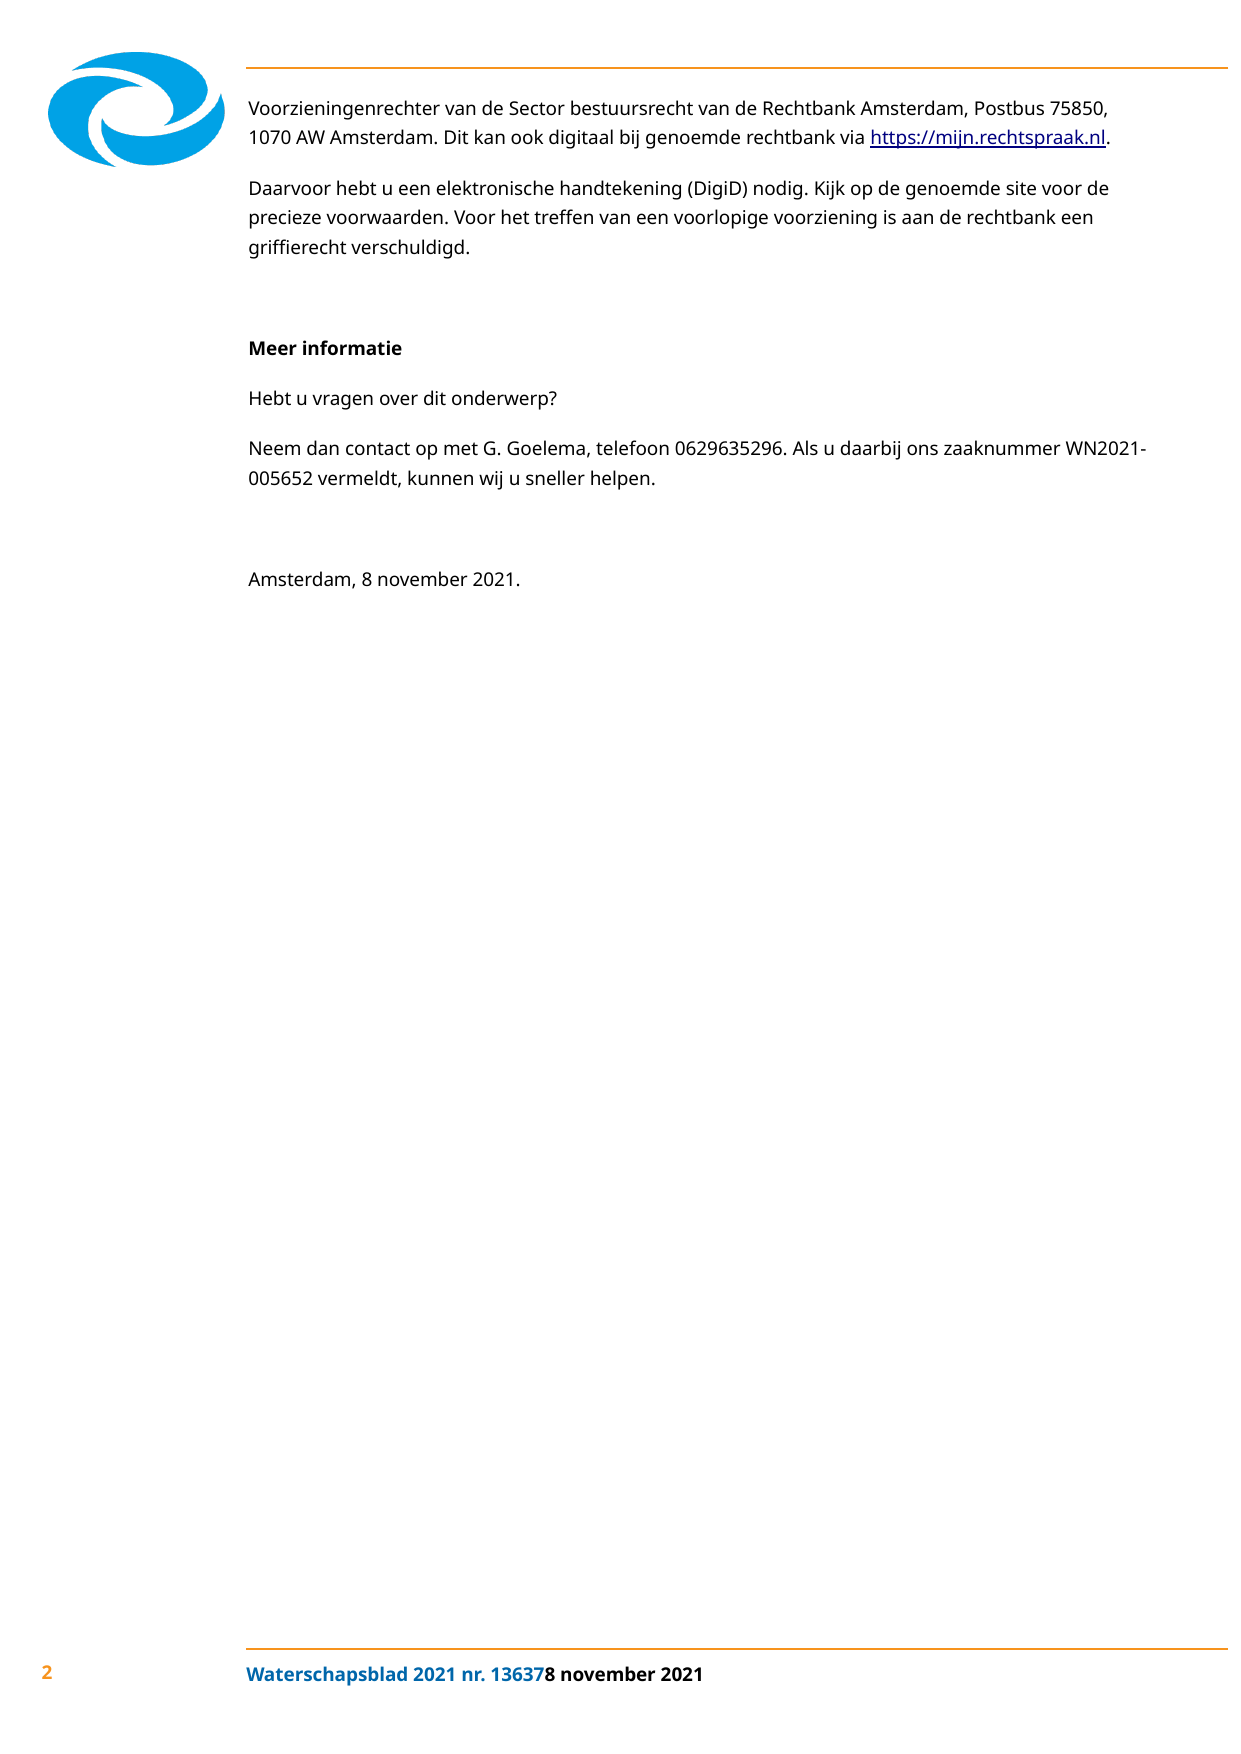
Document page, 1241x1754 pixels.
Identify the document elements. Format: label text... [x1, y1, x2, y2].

text Neem dan contact op met G. Goelema, telefoon 0629635296. Als u daarbij ons zaaknummer WN2021-005652 vermeldt, kunnen wij u sneller helpen. [248, 436, 1152, 491]
text Meer informatie [248, 335, 1152, 361]
text Amsterdam, 8 november 2021. [248, 566, 1152, 592]
text Daarvoor hebt u een elektronische handtekening (DigiD) nodig. Kijk op de genoemde site voor de precieze voorwaarden. Voor het treffen van een voorlopige voorziening is aan de rechtbank een griffierecht verschuldigd. [248, 175, 1152, 260]
text Voorzieningenrechter van de Sector bestuursrecht van de Rechtbank Amsterdam, Postbus 75850, 1070 AW Amsterdam. Dit kan ook digitaal bij genoemde rechtbank via https://mijn.rechtspraak.nl. [248, 95, 1152, 150]
text Hebt u vragen over dit onderwerp? [248, 385, 1152, 411]
picture [41, 47, 231, 172]
